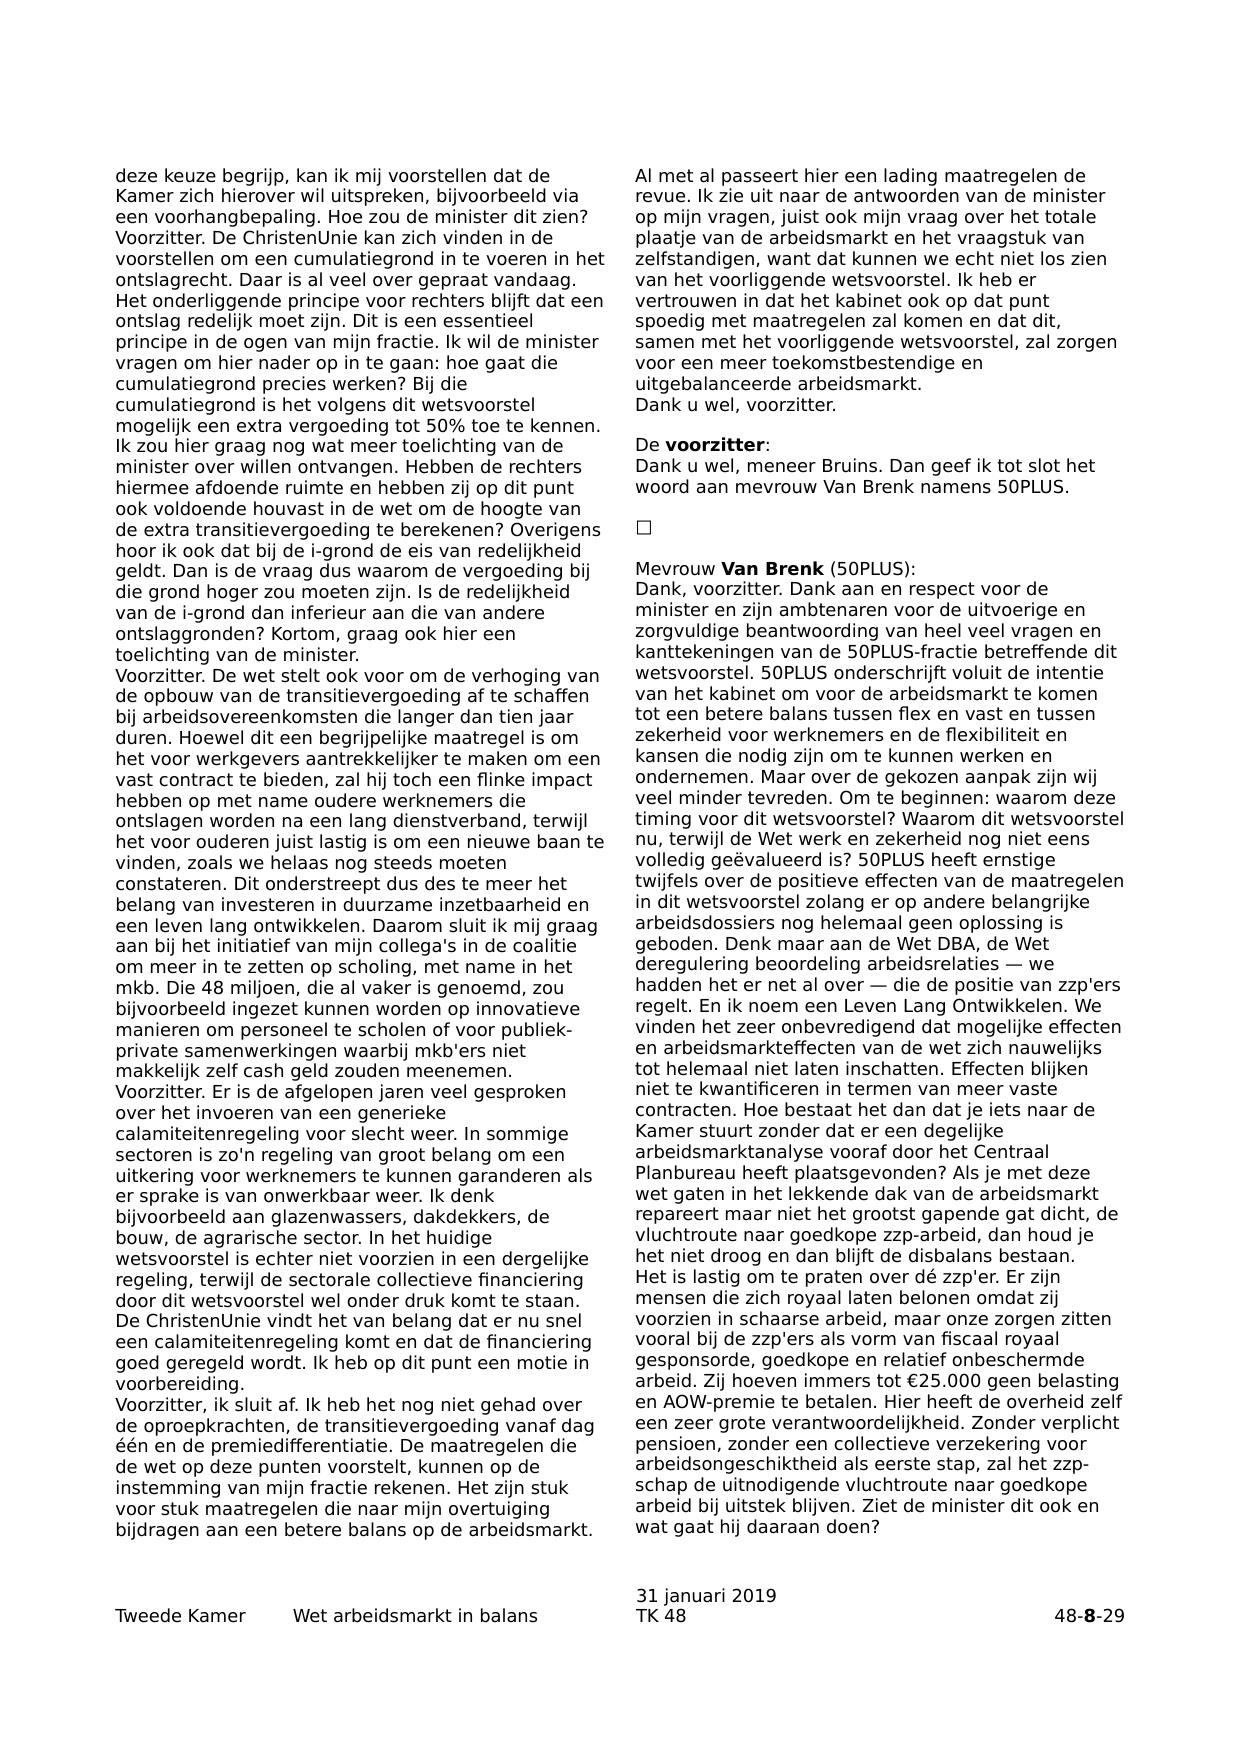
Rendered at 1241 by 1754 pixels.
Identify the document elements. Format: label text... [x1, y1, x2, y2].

text Voorzitter. De wet stelt ook voor om de verhoging van de opbouw van de transitievergoeding af te schaffen bij arbeidsovereenkomsten die langer dan tien jaar duren. Hoewel dit een begrijpelijke maatregel is om het voor werkgevers aantrekkelijker te maken om een vast contract te bieden, zal hij toch een flinke impact hebben op met name oudere werknemers die ontslagen worden na een lang dienstverband, terwijl het voor ouderen juist lastig is om een nieuwe baan te vinden, zoals we helaas nog steeds moeten constateren. Dit onderstreept dus des te meer het belang van investeren in duurzame inzetbaarheid en een leven lang ontwikkelen. Daarom sluit ik mij graag aan bij het initiatief van mijn collega's in de coalitie om meer in te zetten op scholing, met name in het mkb. Die 48 miljoen, die al vaker is genoemd, zou bijvoorbeeld ingezet kunnen worden op innovatieve manieren om personeel te scholen of voor publiek-private samenwerkingen waarbij mkb'ers niet makkelijk zelf cash geld zouden meenemen. [115, 665, 605, 1082]
text Al met al passeert hier een lading maatregelen de revue. Ik zie uit naar de antwoorden van de minister op mijn vragen, juist ook mijn vraag over het totale plaatje van de arbeidsmarkt en het vraagstuk van zelfstandigen, want dat kunnen we echt niet los zien van het voorliggende wetsvoorstel. Ik heb er vertrouwen in dat het kabinet ook op dat punt spoedig met maatregelen zal komen en dat dit, samen met het voorliggende wetsvoorstel, zal zorgen voor een meer toekomstbestendige en uitgebalanceerde arbeidsmarkt. [635, 165, 1125, 394]
text De voorzitter: [635, 435, 1125, 456]
text Het is lastig om te praten over dé zzp'er. Er zijn mensen die zich royaal laten belonen omdat zij voorzien in schaarse arbeid, maar onze zorgen zitten vooral bij de zzp'ers als vorm van fiscaal royaal gesponsorde, goedkope en relatief onbeschermde arbeid. Zij hoeven immers tot €25.000 geen belasting en AOW-premie te betalen. Hier heeft de overheid zelf een zeer grote verantwoordelijkheid. Zonder verplicht pensioen, zonder een collectieve verzekering voor arbeidsongeschiktheid als eerste stap, zal het zzp-schap de uitnodigende vluchtroute naar goedkope arbeid bij uitstek blijven. Ziet de minister dit ook en wat gaat hij daaraan doen? [635, 1267, 1125, 1537]
text Voorzitter. Er is de afgelopen jaren veel gesproken over het invoeren van een generieke calamiteitenregeling voor slecht weer. In sommige sectoren is zo'n regeling van groot belang om een uitkering voor werknemers te kunnen garanderen als er sprake is van onwerkbaar weer. Ik denk bijvoorbeeld aan glazenwassers, dakdekkers, de bouw, de agrarische sector. In het huidige wetsvoorstel is echter niet voorzien in een dergelijke regeling, terwijl de sectorale collectieve financiering door dit wetsvoorstel wel onder druk komt te staan. De ChristenUnie vindt het van belang dat er nu snel een calamiteitenregeling komt en dat de financiering goed geregeld wordt. Ik heb op dit punt een motie in voorbereiding. [115, 1082, 605, 1394]
text Dank u wel, meneer Bruins. Dan geef ik tot slot het woord aan mevrouw Van Brenk namens 50PLUS. [635, 456, 1125, 498]
text Mevrouw Van Brenk (50PLUS): [635, 558, 1125, 579]
text Voorzitter, ik sluit af. Ik heb het nog niet gehad over de oproepkrachten, de transitievergoeding vanaf dag één en de premiedifferentiatie. De maatregelen die de wet op deze punten voorstelt, kunnen op de instemming van mijn fractie rekenen. Het zijn stuk voor stuk maatregelen die naar mijn overtuiging bijdragen aan een betere balans op de arbeidsmarkt. [115, 1394, 605, 1540]
text Dank, voorzitter. Dank aan en respect voor de minister en zijn ambtenaren voor de uitvoerige en zorgvuldige beantwoording van heel veel vragen en kanttekeningen van de 50PLUS-fractie betreffende dit wetsvoorstel. 50PLUS onderschrijft voluit de intentie van het kabinet om voor de arbeidsmarkt te komen tot een betere balans tussen flex en vast en tussen zekerheid voor werknemers en de flexibiliteit en kansen die nodig zijn om te kunnen werken en ondernemen. Maar over de gekozen aanpak zijn wij veel minder tevreden. Om te beginnen: waarom deze timing voor dit wetsvoorstel? Waarom dit wetsvoorstel nu, terwijl de Wet werk en zekerheid nog niet eens volledig geëvalueerd is? 50PLUS heeft ernstige twijfels over de positieve effecten van de maatregelen in dit wetsvoorstel zolang er op andere belangrijke arbeidsdossiers nog helemaal geen oplossing is geboden. Denk maar aan de Wet DBA, de Wet deregulering beoordeling arbeidsrelaties — we hadden het er net al over — die de positie van zzp'ers regelt. En ik noem een Leven Lang Ontwikkelen. We vinden het zeer onbevredigend dat mogelijke effecten en arbeidsmarkteffecten van de wet zich nauwelijks tot helemaal niet laten inschatten. Effecten blijken niet te kwantificeren in termen van meer vaste contracten. Hoe bestaat het dan dat je iets naar de Kamer stuurt zonder dat er een degelijke arbeidsmarktanalyse vooraf door het Centraal Planbureau heeft plaatsgevonden? Als je met deze wet gaten in het lekkende dak van de arbeidsmarkt repareert maar niet het grootst gapende gat dicht, de vluchtroute naar goedkope zzp-arbeid, dan houd je het niet droog en dan blijft de disbalans bestaan. [635, 579, 1125, 1267]
text ⬜ [635, 518, 1125, 538]
text Dank u wel, voorzitter. [635, 394, 1125, 415]
text deze keuze begrijp, kan ik mij voorstellen dat de Kamer zich hierover wil uitspreken, bijvoorbeeld via een voorhangbepaling. Hoe zou de minister dit zien? [115, 165, 605, 228]
text Voorzitter. De ChristenUnie kan zich vinden in de voorstellen om een cumulatiegrond in te voeren in het ontslagrecht. Daar is al veel over gepraat vandaag. Het onderliggende principe voor rechters blijft dat een ontslag redelijk moet zijn. Dit is een essentieel principe in de ogen van mijn fractie. Ik wil de minister vragen om hier nader op in te gaan: hoe gaat die cumulatiegrond precies werken? Bij die cumulatiegrond is het volgens dit wetsvoorstel mogelijk een extra vergoeding tot 50% toe te kennen. Ik zou hier graag nog wat meer toelichting van de minister over willen ontvangen. Hebben de rechters hiermee afdoende ruimte en hebben zij op dit punt ook voldoende houvast in de wet om de hoogte van de extra transitievergoeding te berekenen? Overigens hoor ik ook dat bij de i-grond de eis van redelijkheid geldt. Dan is de vraag dus waarom de vergoeding bij die grond hoger zou moeten zijn. Is de redelijkheid van de i-grond dan inferieur aan die van andere ontslaggronden? Kortom, graag ook hier een toelichting van de minister. [115, 228, 605, 665]
